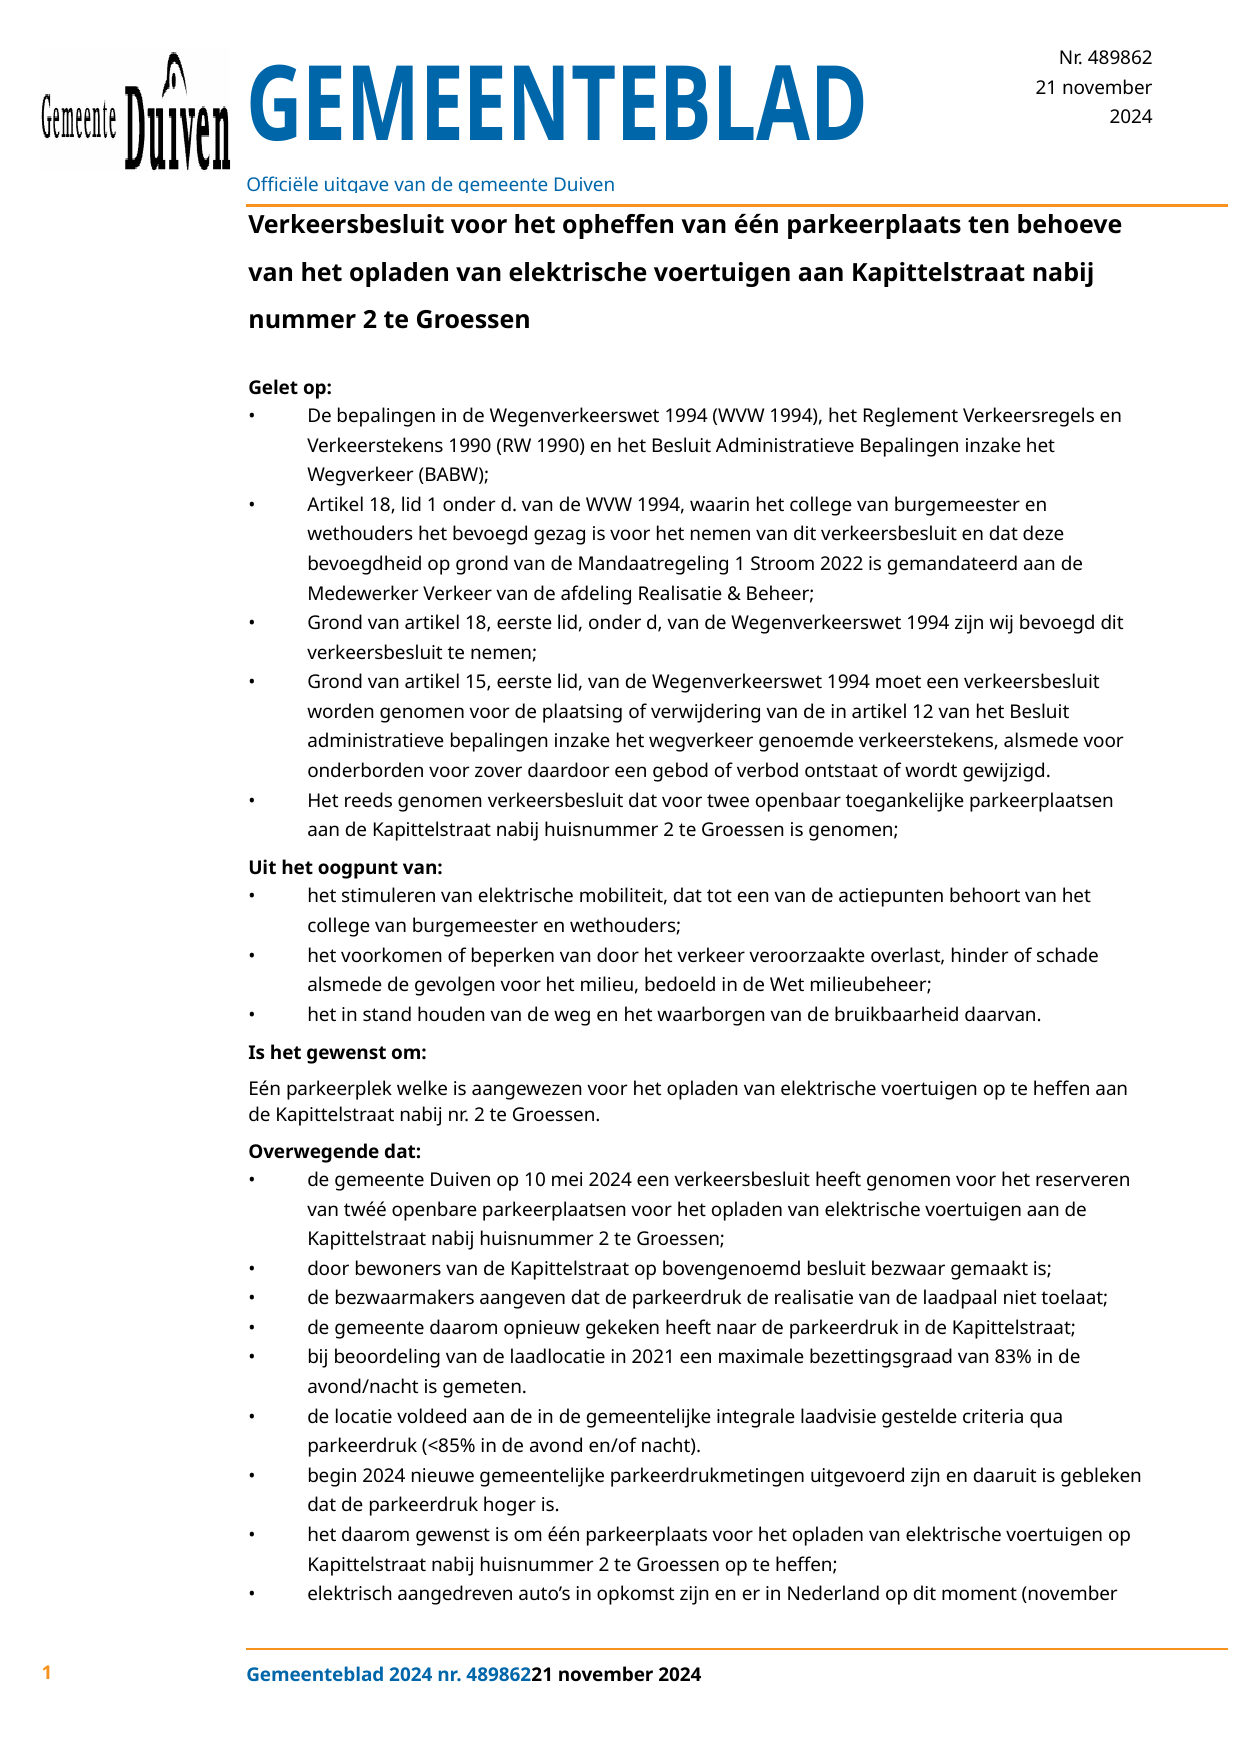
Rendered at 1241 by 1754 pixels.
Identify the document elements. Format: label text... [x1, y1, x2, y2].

list de gemeente daarom opnieuw gekeken heeft naar de parkeerdruk in de Kapittelstraat; [248, 1314, 1152, 1340]
list Het reeds genomen verkeersbesluit dat voor twee openbaar toegankelijke parkeerplaatsen aan de Kapittelstraat nabij huisnummer 2 te Groessen is genomen; [248, 787, 1152, 842]
list de locatie voldeed aan de in de gemeentelijke integrale laadvisie gestelde criteria qua parkeerdruk (<85% in de avond en/of nacht). [248, 1403, 1152, 1458]
text Overwegende dat: [248, 1138, 1152, 1164]
text Verkeersbesluit voor het opheffen van één parkeerplaats ten behoeve van het opladen van elektrische voertuigen aan Kapittelstraat nabij nummer 2 te Groessen [248, 207, 1152, 336]
text Eén parkeerplek welke is aangewezen voor het opladen van elektrische voertuigen op te heffen aan de Kapittelstraat nabij nr. 2 te Groessen. [248, 1076, 1152, 1127]
list Grond van artikel 18, eerste lid, onder d, van de Wegenverkeerswet 1994 zijn wij bevoegd dit verkeersbesluit te nemen; [248, 609, 1152, 664]
list het daarom gewenst is om één parkeerplaats voor het opladen van elektrische voertuigen op Kapittelstraat nabij huisnummer 2 te Groessen op te heffen; [248, 1521, 1152, 1577]
picture [41, 47, 231, 172]
list bij beoordeling van de laadlocatie in 2021 een maximale bezettingsgraad van 83% in de avond/nacht is gemeten. [248, 1344, 1152, 1399]
list het in stand houden van de weg en het waarborgen van de bruikbaarheid daarvan. [248, 1001, 1152, 1027]
text Uit het oogpunt van: [248, 854, 1152, 880]
list het voorkomen of beperken van door het verkeer veroorzaakte overlast, hinder of schade alsmede de gevolgen voor het milieu, bedoeld in de Wet milieubeheer; [248, 942, 1152, 997]
list De bepalingen in de Wegenverkeerswet 1994 (WVW 1994), het Reglement Verkeersregels en Verkeerstekens 1990 (RW 1990) en het Besluit Administratieve Bepalingen inzake het Wegverkeer (BABW); [248, 402, 1152, 487]
text Gelet op: [248, 374, 1152, 399]
list de gemeente Duiven op 10 mei 2024 een verkeersbesluit heeft genomen voor het reserveren van twéé openbare parkeerplaatsen voor het opladen van elektrische voertuigen aan de Kapittelstraat nabij huisnummer 2 te Groessen; [248, 1166, 1152, 1251]
list begin 2024 nieuwe gemeentelijke parkeerdrukmetingen uitgevoerd zijn en daaruit is gebleken dat de parkeerdruk hoger is. [248, 1462, 1152, 1517]
text Is het gewenst om: [248, 1039, 1152, 1064]
list de bezwaarmakers aangeven dat de parkeerdruk de realisatie van de laadpaal niet toelaat; [248, 1284, 1152, 1310]
list elektrisch aangedreven auto’s in opkomst zijn en er in Nederland op dit moment (november [248, 1580, 1152, 1606]
list het stimuleren van elektrische mobiliteit, dat tot een van de actiepunten behoort van het college van burgemeester en wethouders; [248, 883, 1152, 938]
list door bewoners van de Kapittelstraat op bovengenoemd besluit bezwaar gemaakt is; [248, 1255, 1152, 1281]
list Artikel 18, lid 1 onder d. van de WVW 1994, waarin het college van burgemeester en wethouders het bevoegd gezag is voor het nemen van dit verkeersbesluit en dat deze bevoegdheid op grond van de Mandaatregeling 1 Stroom 2022 is gemandateerd aan de Medewerker Verkeer van de afdeling Realisatie & Beheer; [248, 491, 1152, 605]
list Grond van artikel 15, eerste lid, van de Wegenverkeerswet 1994 moet een verkeersbesluit worden genomen voor de plaatsing of verwijdering van de in artikel 12 van het Besluit administratieve bepalingen inzake het wegverkeer genoemde verkeerstekens, alsmede voor onderborden voor zover daardoor een gebod of verbod ontstaat of wordt gewijzigd. [248, 668, 1152, 783]
